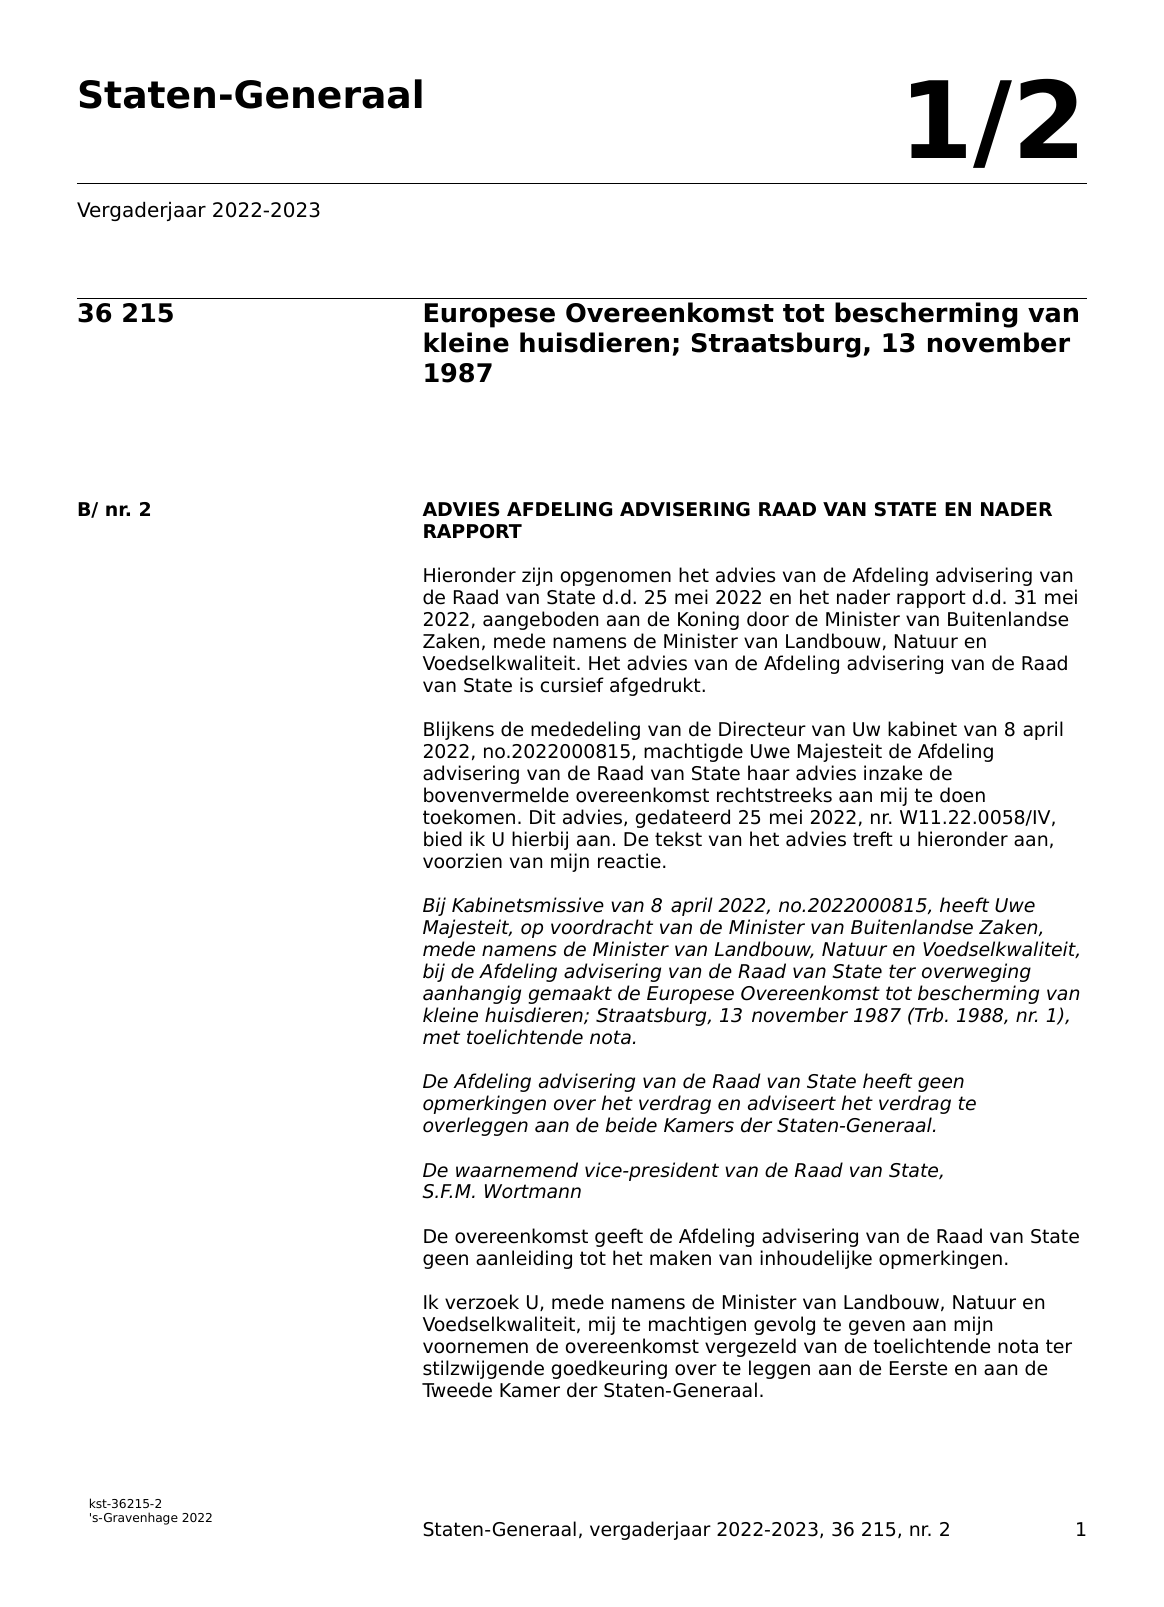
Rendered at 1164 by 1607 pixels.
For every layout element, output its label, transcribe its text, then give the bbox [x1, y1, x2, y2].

text De Afdeling advisering van de Raad van State heeft geen opmerkingen over het verdrag en adviseert het verdrag te overleggen aan de beide Kamers der Staten-Generaal. [422, 1071, 1087, 1137]
text kst-36215-2 [88, 1497, 323, 1511]
text Hieronder zijn opgenomen het advies van de Afdeling advisering van de Raad van State d.d. 25 mei 2022 en het nader rapport d.d. 31 mei 2022, aangeboden aan de Koning door de Minister van Buitenlandse Zaken, mede namens de Minister van Landbouw, Natuur en Voedselkwaliteit. Het advies van de Afdeling advisering van de Raad van State is cursief afgedrukt. [422, 565, 1087, 697]
text De overeenkomst geeft de Afdeling advisering van de Raad van State geen aanleiding tot het maken van inhoudelijke opmerkingen. [422, 1226, 1087, 1269]
text Ik verzoek U, mede namens de Minister van Landbouw, Natuur en Voedselkwaliteit, mij te machtigen gevolg te geven aan mijn voornemen de overeenkomst vergezeld van de toelichtende nota ter stilzwijgende goedkeuring over te leggen aan de Eerste en aan de Tweede Kamer der Staten-Generaal. [422, 1292, 1087, 1402]
subtitle B/ nr. 2 ADVIES AFDELING ADVISERING RAAD VAN STATE EN NADER RAPPORT [77, 499, 1087, 543]
table_cell Vergaderjaar 2022-2023 [77, 184, 1087, 298]
text Blijkens de mededeling van de Directeur van Uw kabinet van 8 april 2022, no.2022000815, machtigde Uwe Majesteit de Afdeling advisering van de Raad van State haar advies inzake de bovenvermelde overeenkomst rechtstreeks aan mij te doen toekomen. Dit advies, gedateerd 25 mei 2022, nr. W11.22.0058/IV, bied ik U hierbij aan. De tekst van het advies treft u hieronder aan, voorzien van mijn reactie. [422, 719, 1087, 873]
subtitle 36 215 Europese Overeenkomst tot bescherming van kleine huisdieren; Straatsburg, 13 november 1987 [77, 299, 1087, 388]
table_header 1/2 [886, 59, 1087, 183]
text De waarnemend vice-president van de Raad van State, [422, 1159, 1087, 1181]
text 's-Gravenhage 2022 [88, 1511, 323, 1525]
text S.F.M. Wortmann [422, 1181, 1087, 1203]
text Bij Kabinetsmissive van 8 april 2022, no.2022000815, heeft Uwe Majesteit, op voordracht van de Minister van Buitenlandse Zaken, mede namens de Minister van Landbouw, Natuur en Voedselkwaliteit, bij de Afdeling advisering van de Raad van State ter overweging aanhangig gemaakt de Europese Overeenkomst tot bescherming van kleine huisdieren; Straatsburg, 13 november 1987 (Trb. 1988, nr. 1), met toelichtende nota. [422, 895, 1087, 1049]
table_header Staten-Generaal [77, 59, 886, 183]
